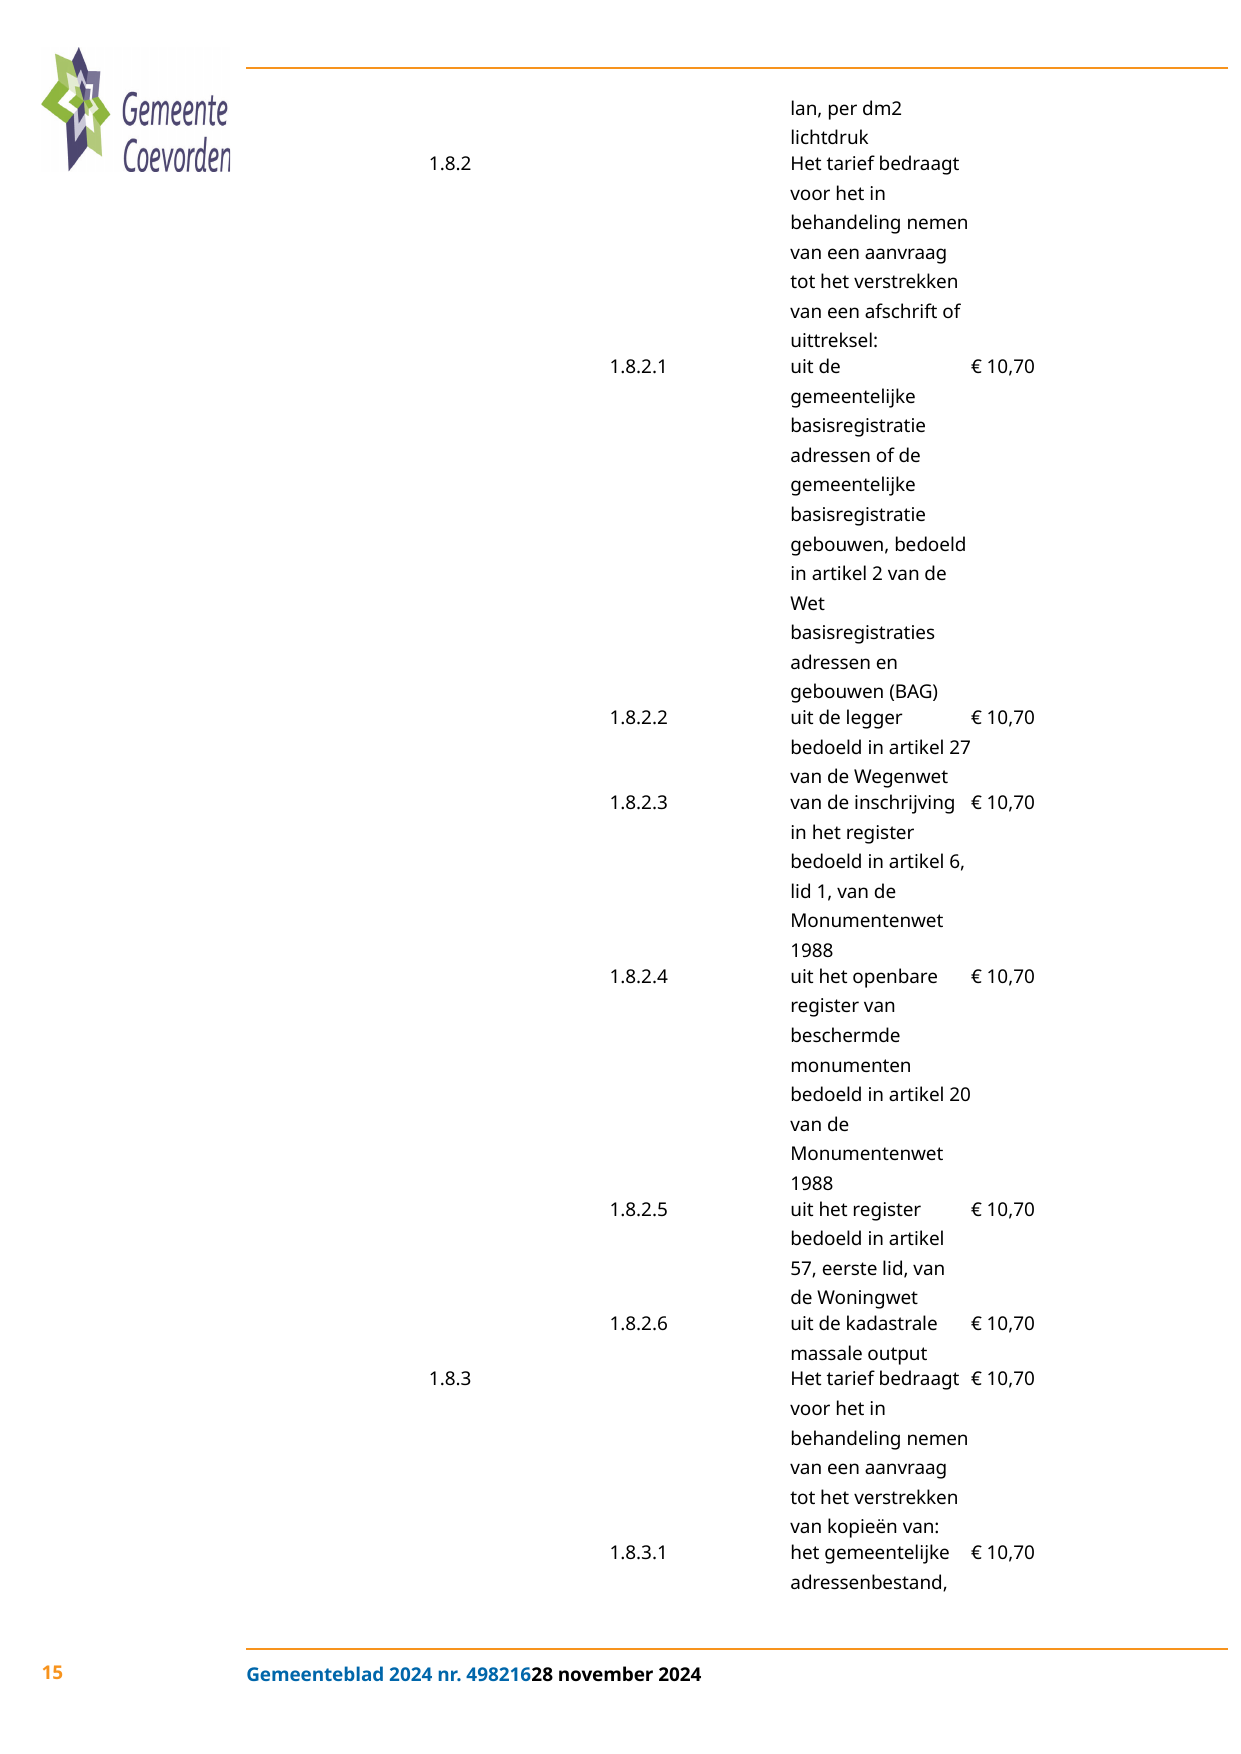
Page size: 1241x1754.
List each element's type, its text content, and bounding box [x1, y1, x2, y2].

table_cell [248, 150, 429, 353]
table_cell uit de kadastrale massale output [790, 1310, 971, 1366]
table_cell € 10,70 [971, 789, 1152, 963]
table_cell [248, 789, 429, 963]
table_cell uit het openbare register van beschermde monumenten bedoeld in artikel 20 van de Monumentenwet 1988 [790, 963, 971, 1196]
table_cell Het tarief bedraagt voor het in behandeling nemen van een aanvraag tot het verstrekken van een afschrift of uittreksel: [790, 150, 971, 353]
table_cell uit het register bedoeld in artikel 57, eerste lid, van de Woningwet [790, 1196, 971, 1310]
table_cell [429, 1310, 609, 1366]
table_cell [429, 1539, 609, 1594]
table_cell [429, 705, 609, 789]
table_cell [971, 95, 1152, 150]
table_cell [429, 1196, 609, 1310]
table_cell 1.8.2.5 [609, 1196, 790, 1310]
table_cell [248, 1539, 429, 1594]
table_cell het gemeentelijke adressenbestand, [790, 1539, 971, 1594]
table_cell [609, 150, 790, 353]
table_cell [248, 1310, 429, 1366]
table_cell € 10,70 [971, 1310, 1152, 1366]
table_cell uit de legger bedoeld in artikel 27 van de Wegenwet [790, 705, 971, 789]
table_cell € 10,70 [971, 353, 1152, 704]
table_cell 1.8.3 [429, 1366, 609, 1539]
table_cell € 10,70 [971, 705, 1152, 789]
table_cell 1.8.2.3 [609, 789, 790, 963]
table_cell 1.8.2.2 [609, 705, 790, 789]
table_cell [429, 963, 609, 1196]
table_cell [429, 789, 609, 963]
table_cell [248, 705, 429, 789]
table_cell € 10,70 [971, 1196, 1152, 1310]
table_cell [248, 1366, 429, 1539]
table_cell lan, per dm2 lichtdruk [790, 95, 971, 150]
table_cell [971, 150, 1152, 353]
table_cell [429, 353, 609, 704]
table_cell [609, 1366, 790, 1539]
table_cell € 10,70 [971, 1366, 1152, 1539]
table_cell [609, 95, 790, 150]
table_cell [248, 963, 429, 1196]
table_cell [248, 1196, 429, 1310]
picture [41, 47, 231, 172]
table_cell uit de gemeentelijke basisregistratie adressen of de gemeentelijke basisregistratie gebouwen, bedoeld in artikel 2 van de Wet basisregistraties adressen en gebouwen (BAG) [790, 353, 971, 704]
table_cell [248, 95, 429, 150]
table_cell € 10,70 [971, 1539, 1152, 1594]
table_cell 1.8.2.6 [609, 1310, 790, 1366]
table_cell [429, 95, 609, 150]
table_cell 1.8.2.1 [609, 353, 790, 704]
table_cell 1.8.2.4 [609, 963, 790, 1196]
table_cell Het tarief bedraagt voor het in behandeling nemen van een aanvraag tot het verstrekken van kopieën van: [790, 1366, 971, 1539]
table_cell [248, 353, 429, 704]
table_cell 1.8.3.1 [609, 1539, 790, 1594]
table_cell van de inschrijving in het register bedoeld in artikel 6, lid 1, van de Monumentenwet 1988 [790, 789, 971, 963]
table_cell € 10,70 [971, 963, 1152, 1196]
table_cell 1.8.2 [429, 150, 609, 353]
